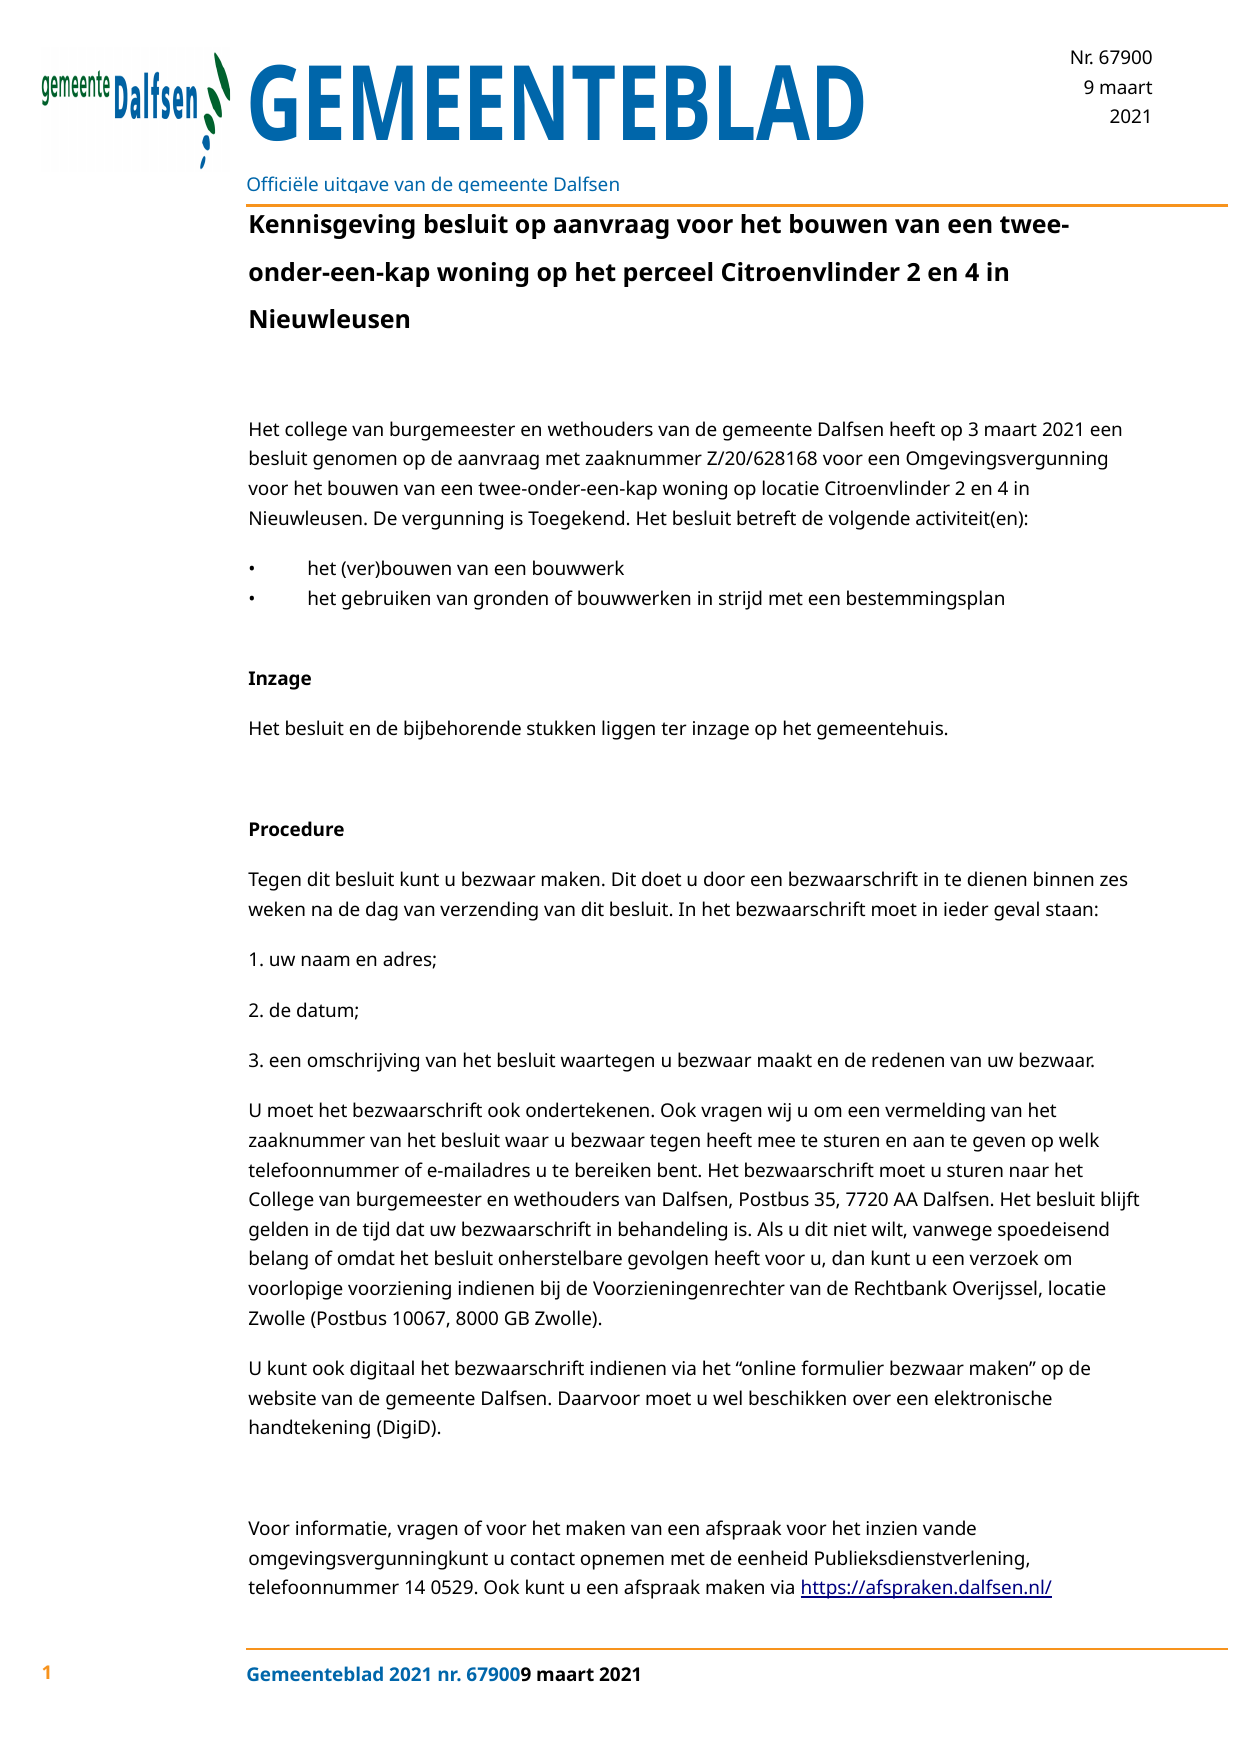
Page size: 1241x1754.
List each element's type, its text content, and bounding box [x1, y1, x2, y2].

text Het college van burgemeester en wethouders van de gemeente Dalfsen heeft op 3 maart 2021 een besluit genomen op de aanvraag met zaaknummer Z/20/628168 voor een Omgevingsvergunning voor het bouwen van een twee-onder-een-kap woning op locatie Citroenvlinder 2 en 4 in Nieuwleusen. De vergunning is Toegekend. Het besluit betreft de volgende activiteit(en): [248, 416, 1152, 530]
text 3. een omschrijving van het besluit waartegen u bezwaar maakt en de redenen van uw bezwaar. [248, 1047, 1152, 1073]
text Kennisgeving besluit op aanvraag voor het bouwen van een twee-onder-een-kap woning op het perceel Citroenvlinder 2 en 4 in Nieuwleusen [248, 207, 1152, 336]
list het gebruiken van gronden of bouwwerken in strijd met een bestemmingsplan [248, 585, 1152, 610]
text Procedure [248, 816, 1152, 842]
text 1. uw naam en adres; [248, 946, 1152, 972]
list het (ver)bouwen van een bouwwerk [248, 555, 1152, 581]
text Voor informatie, vragen of voor het maken van een afspraak voor het inzien vande omgevingsvergunningkunt u contact opnemen met de eenheid Publieksdienstverlening, telefoonnummer 14 0529. Ook kunt u een afspraak maken via https://afspraken.dalfsen.nl/ [248, 1515, 1152, 1600]
text Tegen dit besluit kunt u bezwaar maken. Dit doet u door een bezwaarschrift in te dienen binnen zes weken na de dag van verzending van dit besluit. In het bezwaarschrift moet in ieder geval staan: [248, 866, 1152, 922]
picture [41, 47, 231, 172]
text 2. de datum; [248, 997, 1152, 1022]
text U moet het bezwaarschrift ook ondertekenen. Ook vragen wij u om een vermelding van het zaaknummer van het besluit waar u bezwaar tegen heeft mee te sturen en aan te geven op welk telefoonnummer of e-mailadres u te bereiken bent. Het bezwaarschrift moet u sturen naar het College van burgemeester en wethouders van Dalfsen, Postbus 35, 7720 AA Dalfsen. Het besluit blijft gelden in de tijd dat uw bezwaarschrift in behandeling is. Als u dit niet wilt, vanwege spoedeisend belang of omdat het besluit onherstelbare gevolgen heeft voor u, dan kunt u een verzoek om voorlopige voorziening indienen bij de Voorzieningenrechter van de Rechtbank Overijssel, locatie Zwolle (Postbus 10067, 8000 GB Zwolle). [248, 1098, 1152, 1330]
text Het besluit en de bijbehorende stukken liggen ter inzage op het gemeentehuis. [248, 715, 1152, 741]
text Inzage [248, 665, 1152, 690]
text U kunt ook digitaal het bezwaarschrift indienen via het “online formulier bezwaar maken” op de website van de gemeente Dalfsen. Daarvoor moet u wel beschikken over een elektronische handtekening (DigiD). [248, 1355, 1152, 1440]
